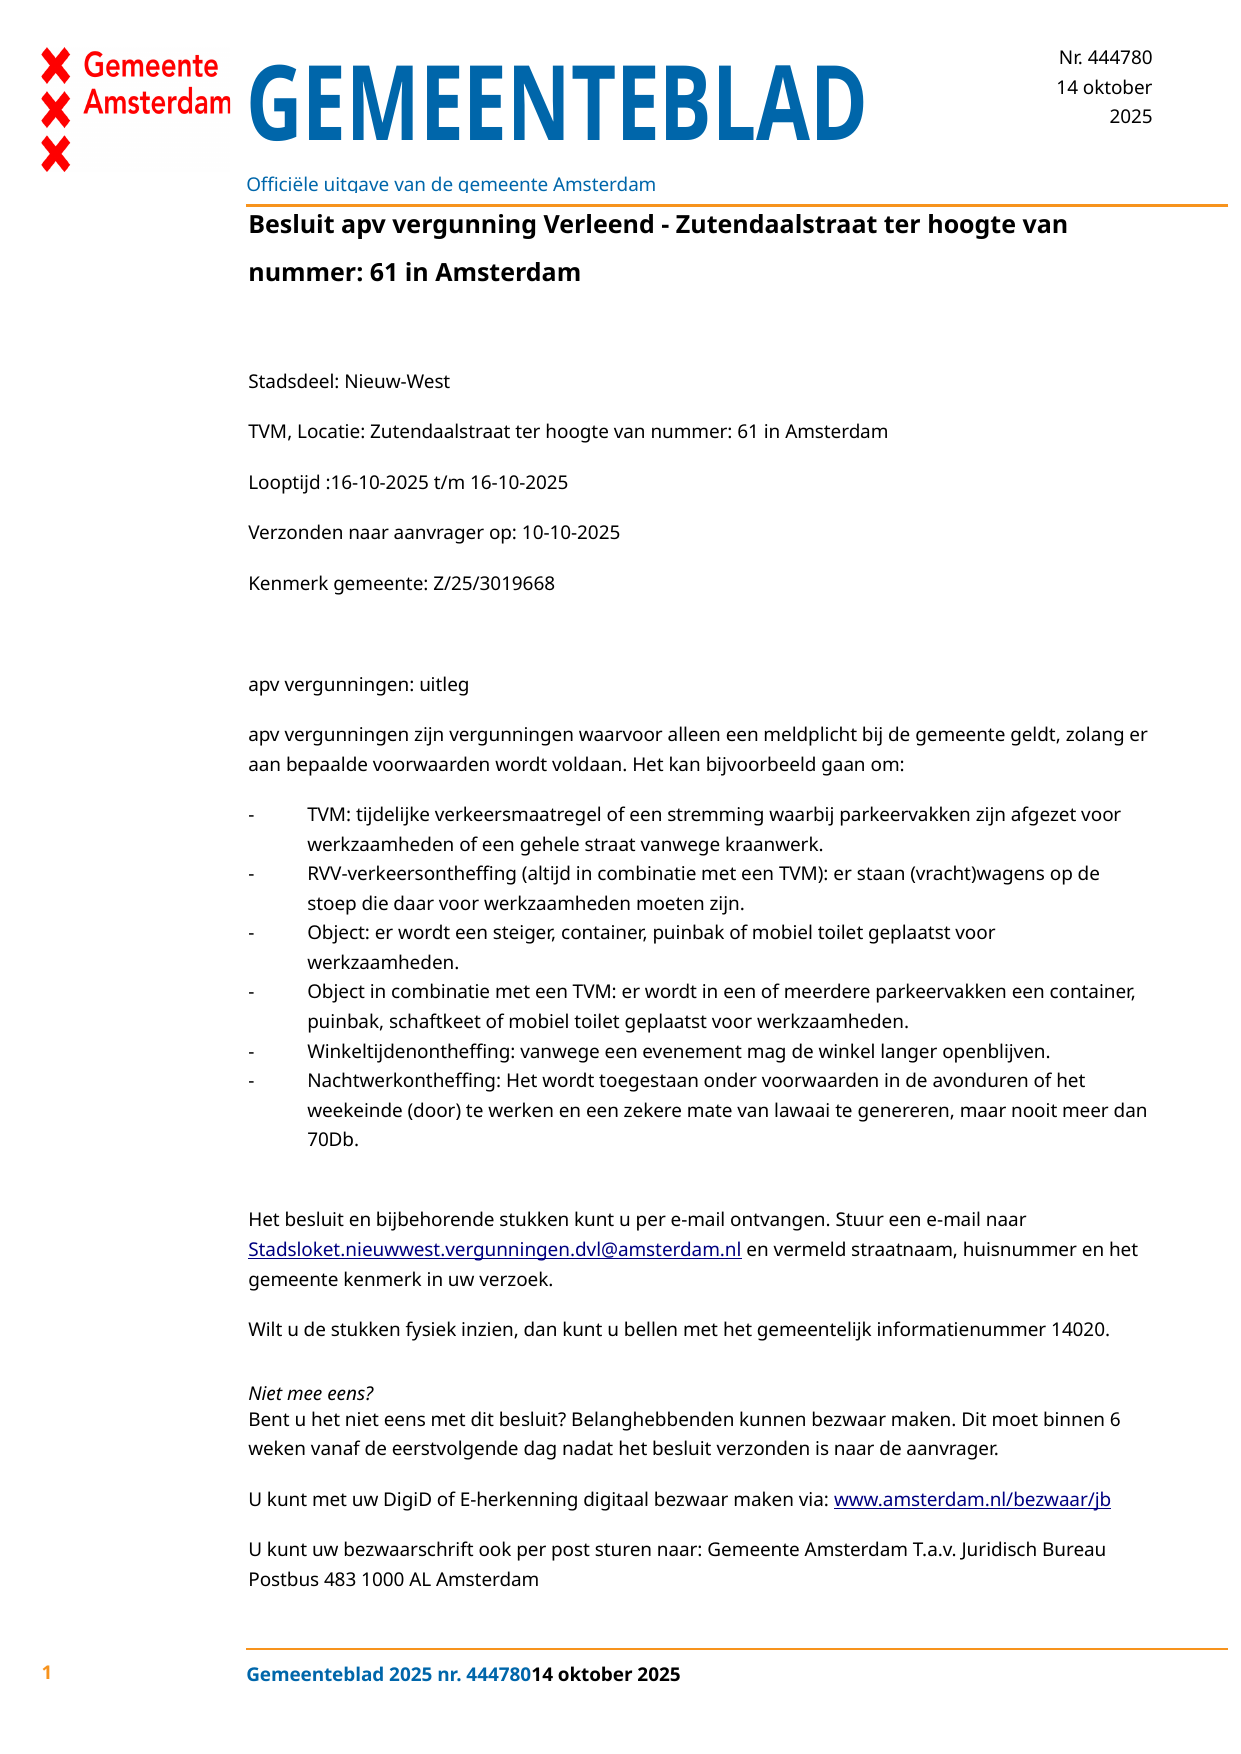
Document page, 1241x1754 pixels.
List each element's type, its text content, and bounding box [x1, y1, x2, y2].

text Looptijd :16-10-2025 t/m 16-10-2025 [248, 469, 1152, 495]
text Het besluit en bijbehorende stukken kunt u per e-mail ontvangen. Stuur een e-mail naar Stadsloket.nieuwwest.vergunningen.dvl@amsterdam.nl en vermeld straatnaam, huisnummer en het gemeente kenmerk in uw verzoek. [248, 1207, 1152, 1292]
list Nachtwerkontheffing: Het wordt toegestaan onder voorwaarden in de avonduren of het weekeinde (door) te werken en een zekere mate van lawaai te genereren, maar nooit meer dan 70Db. [248, 1067, 1152, 1152]
list Object in combinatie met een TVM: er wordt in een of meerdere parkeervakken een container, puinbak, schaftkeet of mobiel toilet geplaatst voor werkzaamheden. [248, 979, 1152, 1034]
text Wilt u de stukken fysiek inzien, dan kunt u bellen met het gemeentelijk informatienummer 14020. [248, 1316, 1152, 1342]
text Besluit apv vergunning Verleend - Zutendaalstraat ter hoogte van nummer: 61 in Amsterdam [248, 207, 1152, 288]
text TVM, Locatie: Zutendaalstraat ter hoogte van nummer: 61 in Amsterdam [248, 419, 1152, 444]
text apv vergunningen zijn vergunningen waarvoor alleen een meldplicht bij de gemeente geldt, zolang er aan bepaalde voorwaarden wordt voldaan. Het kan bijvoorbeeld gaan om: [248, 721, 1152, 777]
text Bent u het niet eens met dit besluit? Belanghebbenden kunnen bezwaar maken. Dit moet binnen 6 weken vanaf de eerstvolgende dag nadat het besluit verzonden is naar de aanvrager. [248, 1406, 1152, 1461]
text Kenmerk gemeente: Z/25/3019668 [248, 570, 1152, 596]
list Winkeltijdenontheffing: vanwege een evenement mag de winkel langer openblijven. [248, 1038, 1152, 1064]
list TVM: tijdelijke verkeersmaatregel of een stremming waarbij parkeervakken zijn afgezet voor werkzaamheden of een gehele straat vanwege kraanwerk. [248, 801, 1152, 857]
text U kunt uw bezwaarschrift ook per post sturen naar: Gemeente Amsterdam T.a.v. Juridisch Bureau Postbus 483 1000 AL Amsterdam [248, 1536, 1152, 1592]
text Verzonden naar aanvrager op: 10-10-2025 [248, 519, 1152, 545]
text Niet mee eens? [248, 1380, 1152, 1406]
text apv vergunningen: uitleg [248, 671, 1152, 697]
text Stadsdeel: Nieuw-West [248, 368, 1152, 394]
picture [41, 47, 231, 172]
list Object: er wordt een steiger, container, puinbak of mobiel toilet geplaatst voor werkzaamheden. [248, 919, 1152, 975]
text U kunt met uw DigiD of E-herkenning digitaal bezwaar maken via: www.amsterdam.nl/bezwaar/jb [248, 1486, 1152, 1512]
list RVV-verkeersontheffing (altijd in combinatie met een TVM): er staan (vracht)wagens op de stoep die daar voor werkzaamheden moeten zijn. [248, 860, 1152, 916]
